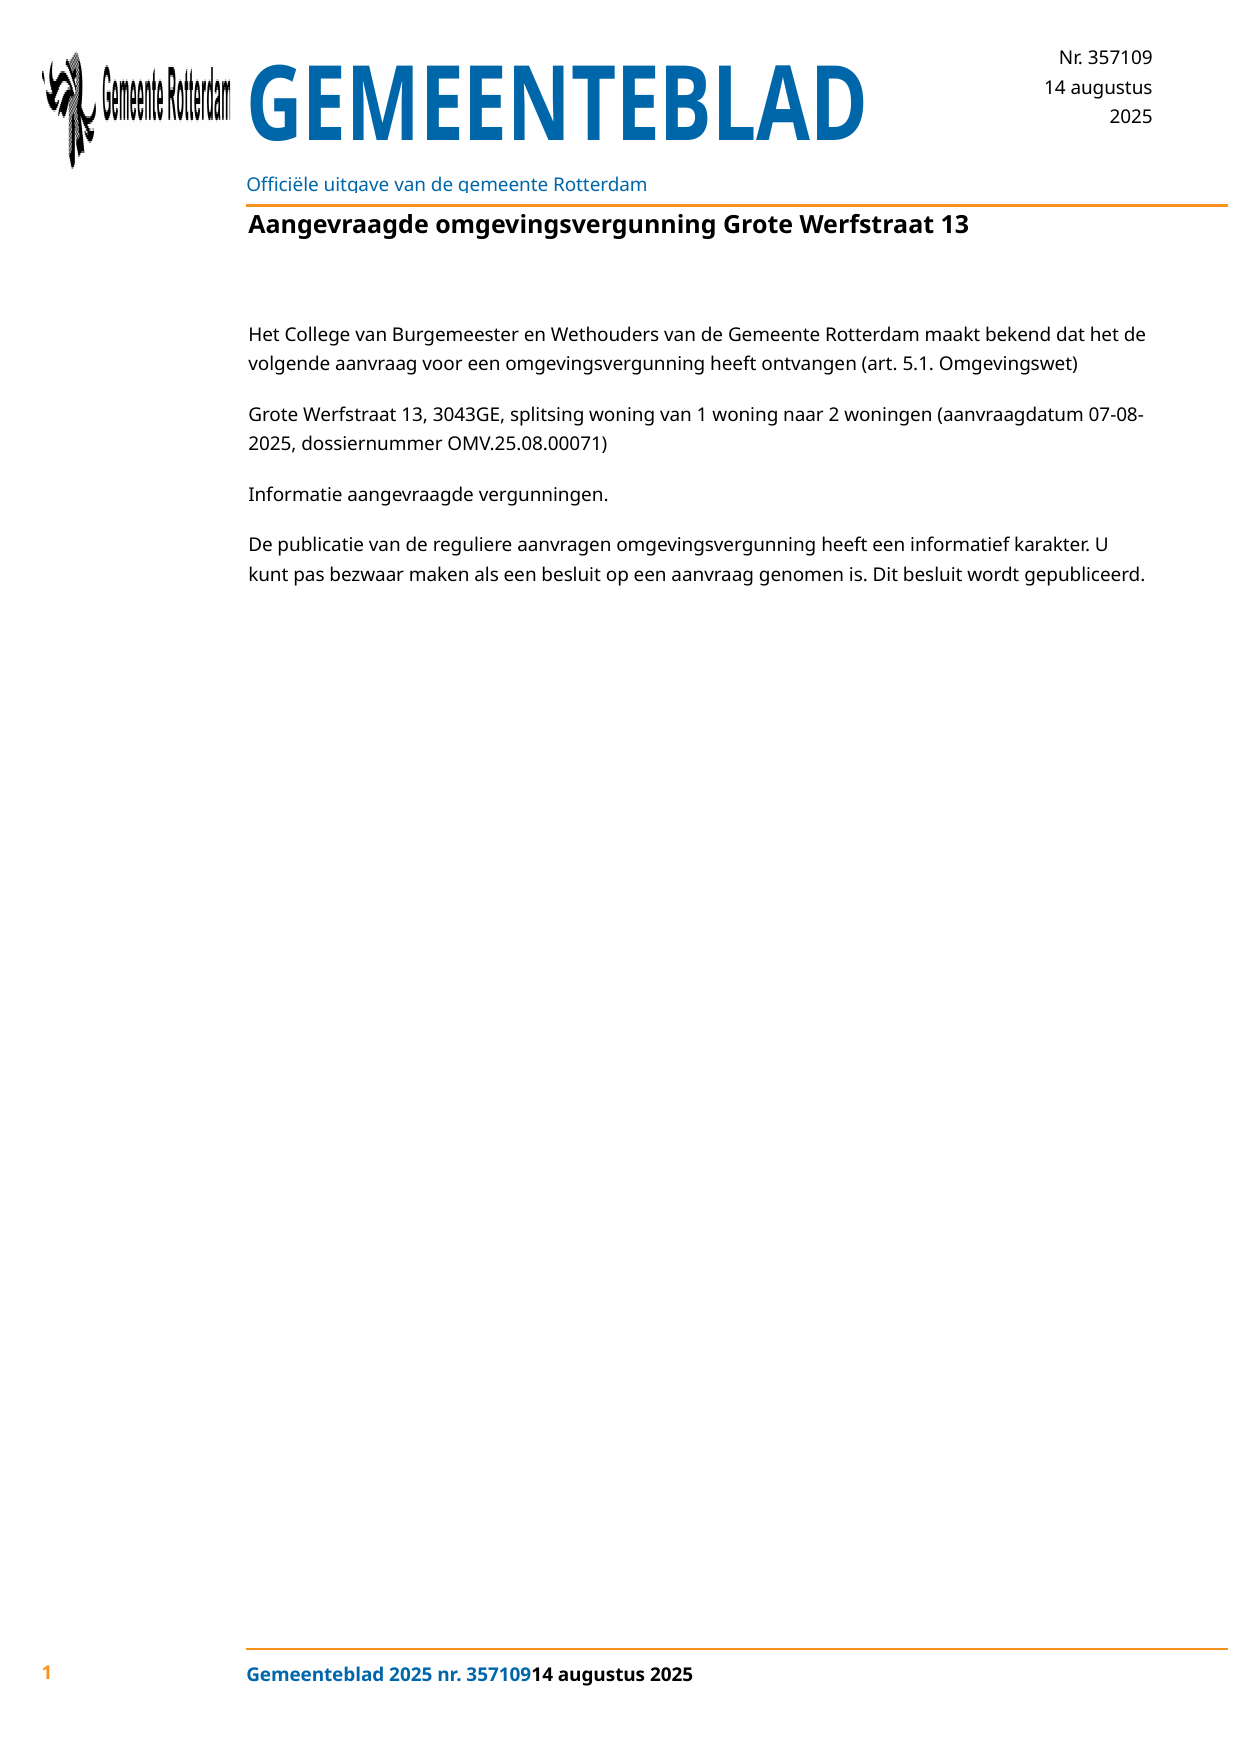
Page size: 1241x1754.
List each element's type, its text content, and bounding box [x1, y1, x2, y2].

picture [41, 47, 231, 172]
text Grote Werfstraat 13, 3043GE, splitsing woning van 1 woning naar 2 woningen (aanvraagdatum 07-08-2025, dossiernummer OMV.25.08.00071) [248, 401, 1152, 456]
text Informatie aangevraagde vergunningen. [248, 481, 1152, 506]
text De publicatie van de reguliere aanvragen omgevingsvergunning heeft een informatief karakter. U kunt pas bezwaar maken als een besluit op een aanvraag genomen is. Dit besluit wordt gepubliceerd. [248, 531, 1152, 586]
text Aangevraagde omgevingsvergunning Grote Werfstraat 13 [248, 207, 1152, 241]
text Het College van Burgemeester en Wethouders van de Gemeente Rotterdam maakt bekend dat het de volgende aanvraag voor een omgevingsvergunning heeft ontvangen (art. 5.1. Omgevingswet) [248, 321, 1152, 376]
